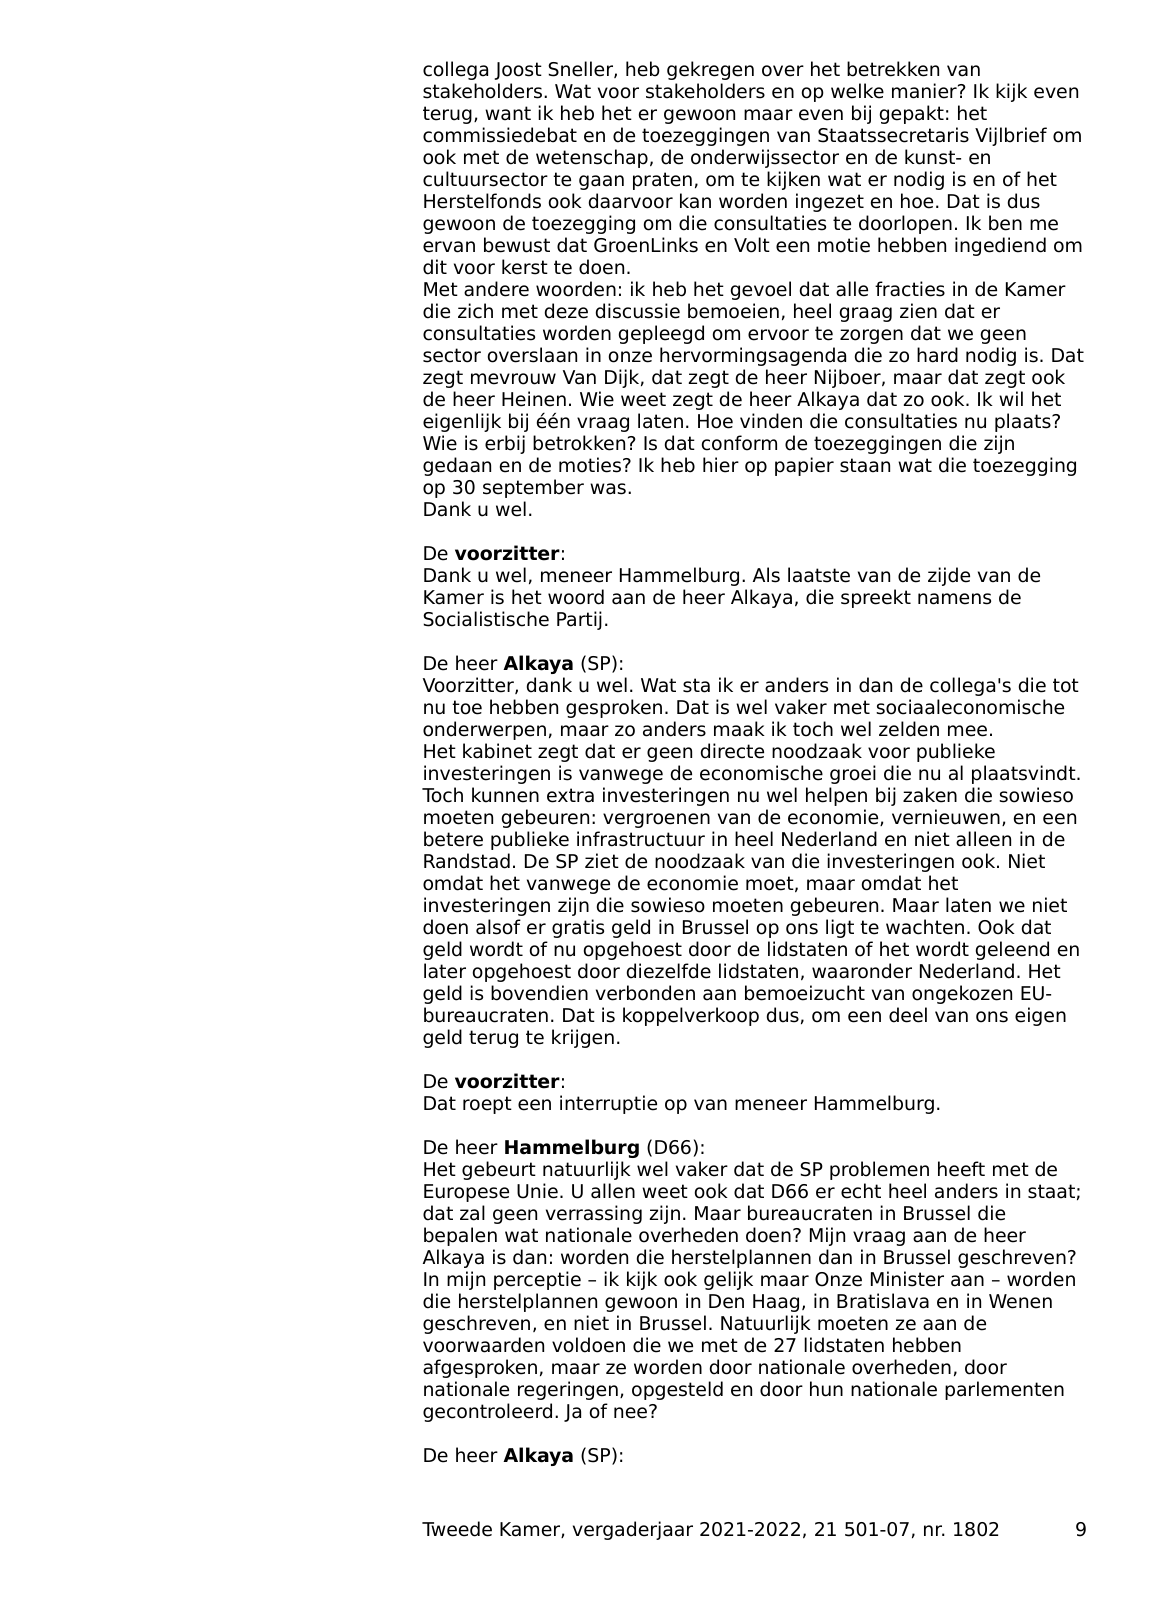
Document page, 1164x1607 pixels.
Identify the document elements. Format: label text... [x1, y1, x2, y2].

text De voorzitter: [422, 543, 1087, 565]
text Het kabinet zegt dat er geen directe noodzaak voor publieke investeringen is vanwege de economische groei die nu al plaatsvindt. Toch kunnen extra investeringen nu wel helpen bij zaken die sowieso moeten gebeuren: vergroenen van de economie, vernieuwen, en een betere publieke infrastructuur in heel Nederland en niet alleen in de Randstad. De SP ziet de noodzaak van die investeringen ook. Niet omdat het vanwege de economie moet, maar omdat het investeringen zijn die sowieso moeten gebeuren. Maar laten we niet doen alsof er gratis geld in Brussel op ons ligt te wachten. Ook dat geld wordt of nu opgehoest door de lidstaten of het wordt geleend en later opgehoest door diezelfde lidstaten, waaronder Nederland. Het geld is bovendien verbonden aan bemoeizucht van ongekozen EU-bureaucraten. Dat is koppelverkoop dus, om een deel van ons eigen geld terug te krijgen. [422, 741, 1087, 1048]
text De voorzitter: [422, 1071, 1087, 1093]
text collega Joost Sneller, heb gekregen over het betrekken van stakeholders. Wat voor stakeholders en op welke manier? Ik kijk even terug, want ik heb het er gewoon maar even bij gepakt: het commissiedebat en de toezeggingen van Staatssecretaris Vijlbrief om ook met de wetenschap, de onderwijssector en de kunst- en cultuursector te gaan praten, om te kijken wat er nodig is en of het Herstelfonds ook daarvoor kan worden ingezet en hoe. Dat is dus gewoon de toezegging om die consultaties te doorlopen. Ik ben me ervan bewust dat GroenLinks en Volt een motie hebben ingediend om dit voor kerst te doen. [422, 59, 1087, 279]
text Dank u wel. [422, 499, 1087, 521]
text Het gebeurt natuurlijk wel vaker dat de SP problemen heeft met de Europese Unie. U allen weet ook dat D66 er echt heel anders in staat; dat zal geen verrassing zijn. Maar bureaucraten in Brussel die bepalen wat nationale overheden doen? Mijn vraag aan de heer Alkaya is dan: worden die herstelplannen dan in Brussel geschreven? In mijn perceptie – ik kijk ook gelijk maar Onze Minister aan – worden die herstelplannen gewoon in Den Haag, in Bratislava en in Wenen geschreven, en niet in Brussel. Natuurlijk moeten ze aan de voorwaarden voldoen die we met de 27 lidstaten hebben afgesproken, maar ze worden door nationale overheden, door nationale regeringen, opgesteld en door hun nationale parlementen gecontroleerd. Ja of nee? [422, 1159, 1087, 1423]
text De heer Hammelburg (D66): [422, 1137, 1087, 1159]
text Met andere woorden: ik heb het gevoel dat alle fracties in de Kamer die zich met deze discussie bemoeien, heel graag zien dat er consultaties worden gepleegd om ervoor te zorgen dat we geen sector overslaan in onze hervormingsagenda die zo hard nodig is. Dat zegt mevrouw Van Dijk, dat zegt de heer Nijboer, maar dat zegt ook de heer Heinen. Wie weet zegt de heer Alkaya dat zo ook. Ik wil het eigenlijk bij één vraag laten. Hoe vinden die consultaties nu plaats? Wie is erbij betrokken? Is dat conform de toezeggingen die zijn gedaan en de moties? Ik heb hier op papier staan wat die toezegging op 30 september was. [422, 279, 1087, 499]
text Dat roept een interruptie op van meneer Hammelburg. [422, 1093, 1087, 1115]
text Voorzitter, dank u wel. Wat sta ik er anders in dan de collega's die tot nu toe hebben gesproken. Dat is wel vaker met sociaaleconomische onderwerpen, maar zo anders maak ik toch wel zelden mee. [422, 675, 1087, 741]
text De heer Alkaya (SP): [422, 653, 1087, 675]
text De heer Alkaya (SP): [422, 1445, 1087, 1467]
text Dank u wel, meneer Hammelburg. Als laatste van de zijde van de Kamer is het woord aan de heer Alkaya, die spreekt namens de Socialistische Partij. [422, 565, 1087, 631]
